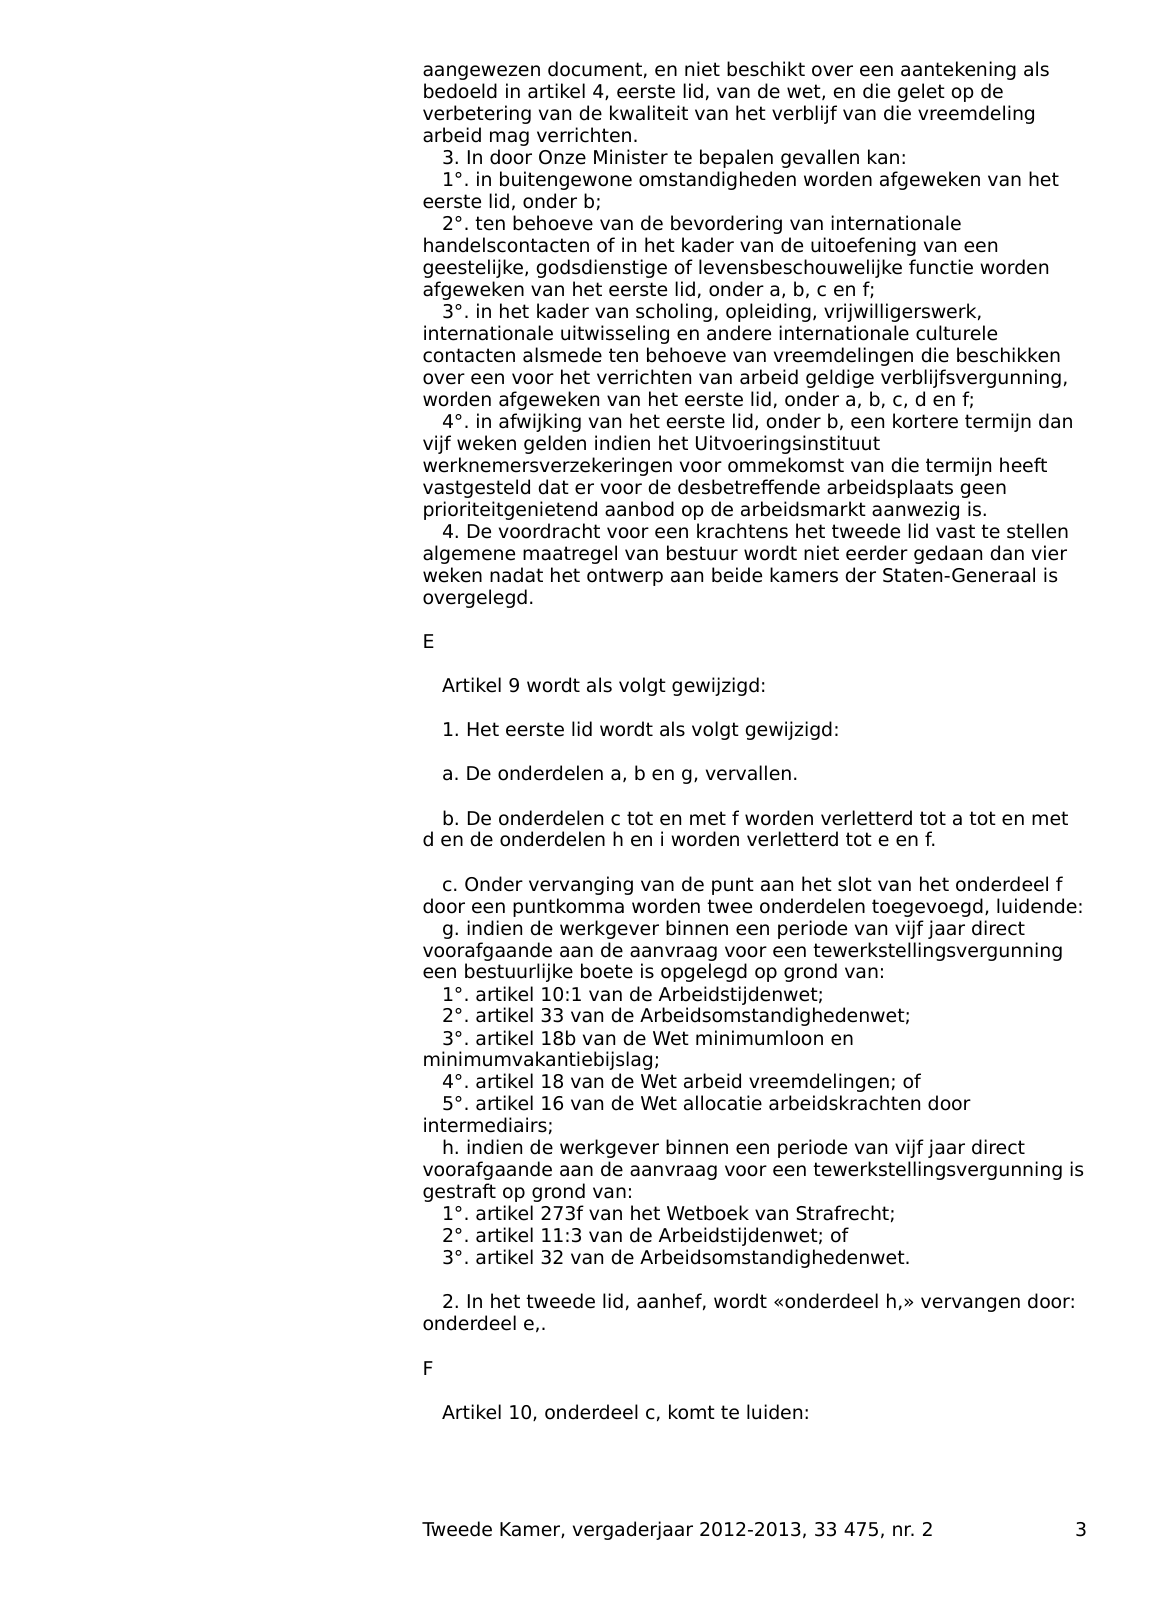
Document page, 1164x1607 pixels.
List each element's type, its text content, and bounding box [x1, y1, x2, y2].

text 3. In door Onze Minister te bepalen gevallen kan: [422, 147, 1087, 169]
text 4. De voordracht voor een krachtens het tweede lid vast te stellen algemene maatregel van bestuur wordt niet eerder gedaan dan vier weken nadat het ontwerp aan beide kamers der Staten-Generaal is overgelegd. [422, 521, 1087, 608]
text 1. Het eerste lid wordt als volgt gewijzigd: [422, 719, 1087, 741]
text b. De onderdelen c tot en met f worden verletterd tot a tot en met d en de onderdelen h en i worden verletterd tot e en f. [422, 807, 1087, 851]
text 4°. in afwijking van het eerste lid, onder b, een kortere termijn dan vijf weken gelden indien het Uitvoeringsinstituut werknemersverzekeringen voor ommekomst van die termijn heeft vastgesteld dat er voor de desbetreffende arbeidsplaats geen prioriteitgenietend aanbod op de arbeidsmarkt aanwezig is. [422, 411, 1087, 521]
text 2°. ten behoeve van de bevordering van internationale handelscontacten of in het kader van de uitoefening van een geestelijke, godsdienstige of levensbeschouwelijke functie worden afgeweken van het eerste lid, onder a, b, c en f; [422, 213, 1087, 301]
text 1°. artikel 10:1 van de Arbeidstijdenwet; [422, 983, 1087, 1005]
text E [422, 631, 1087, 653]
text a. De onderdelen a, b en g, vervallen. [422, 763, 1087, 785]
text c. Onder vervanging van de punt aan het slot van het onderdeel f door een puntkomma worden twee onderdelen toegevoegd, luidende: [422, 873, 1087, 917]
text Artikel 10, onderdeel c, komt te luiden: [422, 1402, 1087, 1424]
text 2. In het tweede lid, aanhef, wordt «onderdeel h,» vervangen door: onderdeel e,. [422, 1291, 1087, 1335]
text g. indien de werkgever binnen een periode van vijf jaar direct voorafgaande aan de aanvraag voor een tewerkstellingsvergunning een bestuurlijke boete is opgelegd op grond van: [422, 917, 1087, 983]
text Artikel 9 wordt als volgt gewijzigd: [422, 675, 1087, 697]
text aangewezen document, en niet beschikt over een aantekening als bedoeld in artikel 4, eerste lid, van de wet, en die gelet op de verbetering van de kwaliteit van het verblijf van die vreemdeling arbeid mag verrichten. [422, 59, 1087, 147]
text F [422, 1357, 1087, 1379]
text 1°. artikel 273f van het Wetboek van Strafrecht; [422, 1203, 1087, 1225]
text 1°. in buitengewone omstandigheden worden afgeweken van het eerste lid, onder b; [422, 169, 1087, 213]
text 3°. in het kader van scholing, opleiding, vrijwilligerswerk, internationale uitwisseling en andere internationale culturele contacten alsmede ten behoeve van vreemdelingen die beschikken over een voor het verrichten van arbeid geldige verblijfsvergunning, worden afgeweken van het eerste lid, onder a, b, c, d en f; [422, 301, 1087, 411]
text 2°. artikel 11:3 van de Arbeidstijdenwet; of [422, 1225, 1087, 1247]
text 3°. artikel 18b van de Wet minimumloon en minimumvakantiebijslag; [422, 1027, 1087, 1071]
text 2°. artikel 33 van de Arbeidsomstandighedenwet; [422, 1005, 1087, 1027]
text 4°. artikel 18 van de Wet arbeid vreemdelingen; of [422, 1071, 1087, 1093]
text h. indien de werkgever binnen een periode van vijf jaar direct voorafgaande aan de aanvraag voor een tewerkstellingsvergunning is gestraft op grond van: [422, 1137, 1087, 1203]
text 5°. artikel 16 van de Wet allocatie arbeidskrachten door intermediairs; [422, 1093, 1087, 1137]
text 3°. artikel 32 van de Arbeidsomstandighedenwet. [422, 1247, 1087, 1269]
